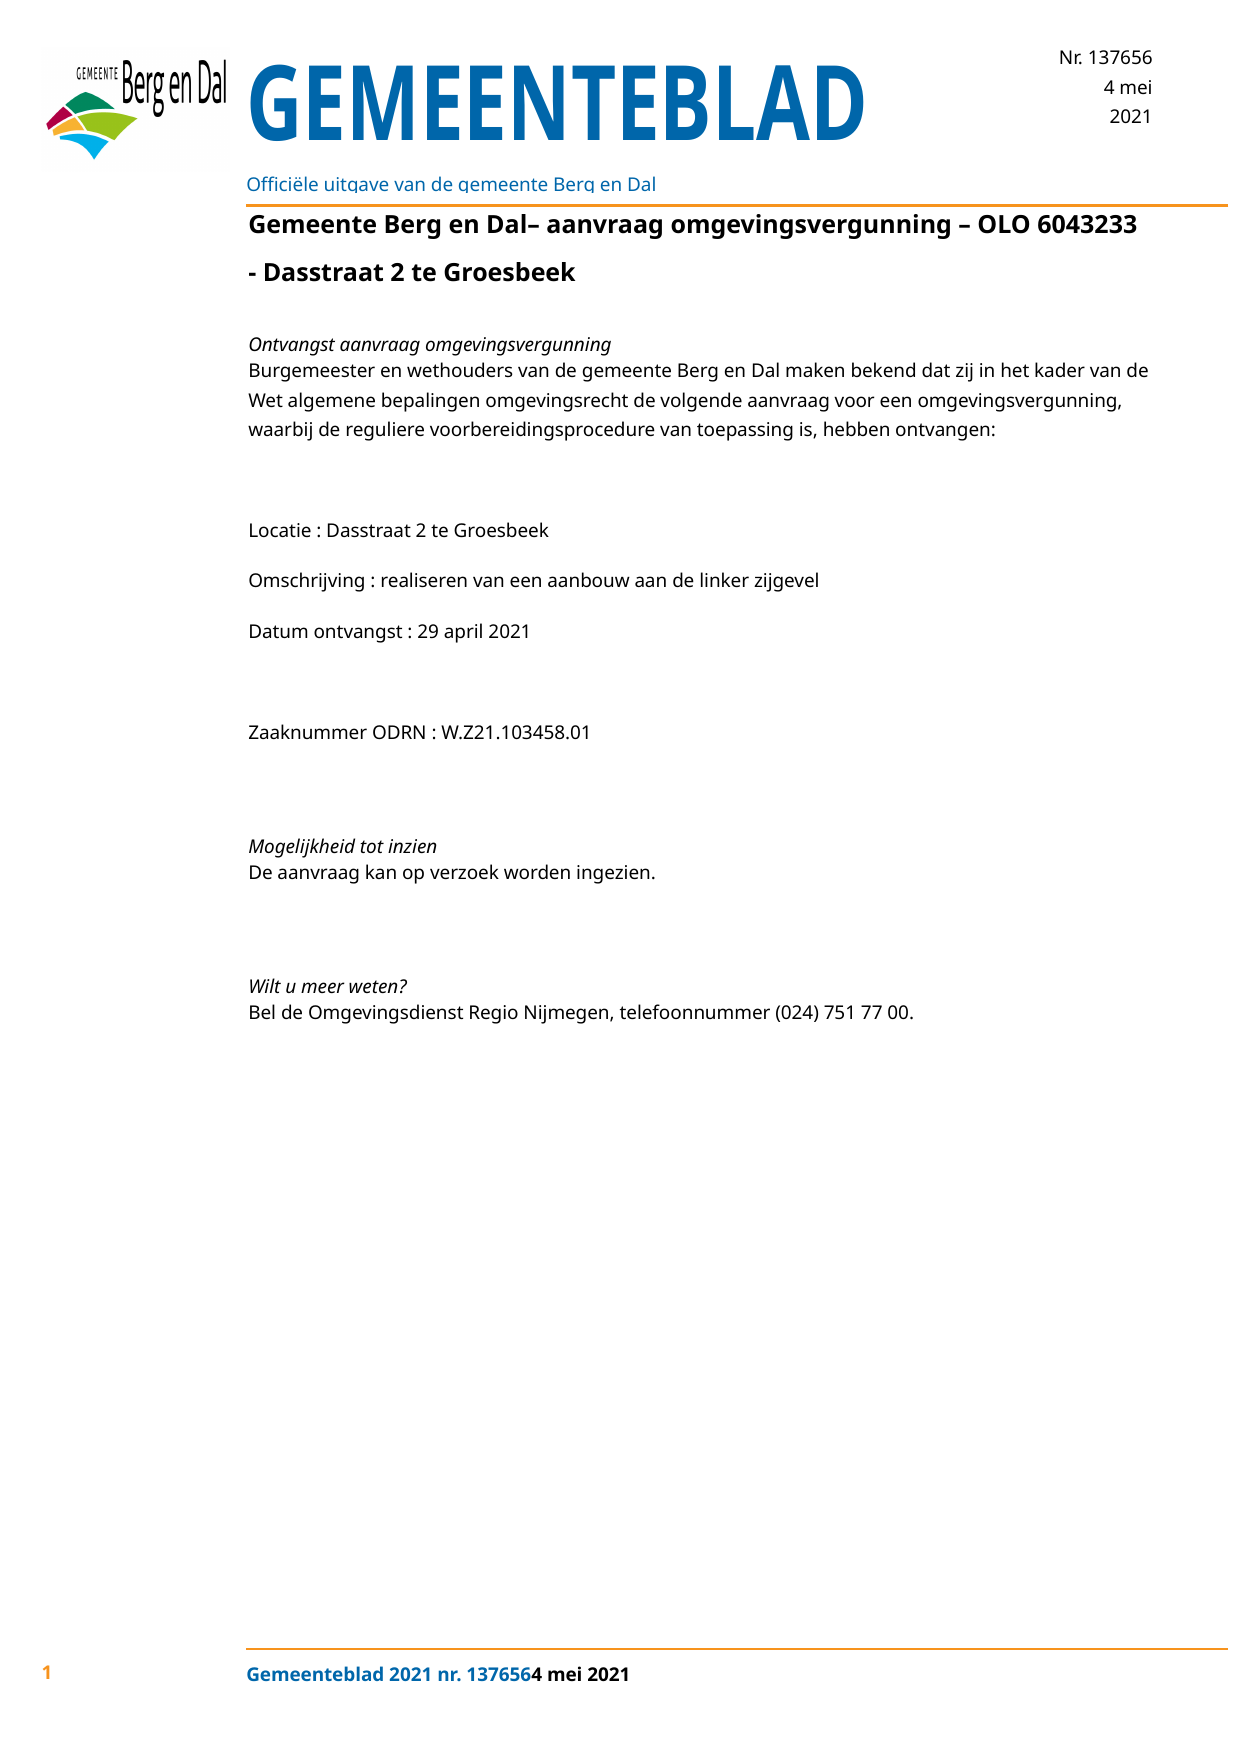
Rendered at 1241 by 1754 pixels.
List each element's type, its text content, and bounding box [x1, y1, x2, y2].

text Bel de Omgevingsdienst Regio Nijmegen, telefoonnummer (024) 751 77 00. [248, 999, 1152, 1025]
text Gemeente Berg en Dal– aanvraag omgevingsvergunning – OLO 6043233 - Dasstraat 2 te Groesbeek [248, 207, 1152, 288]
text Ontvangst aanvraag omgevingsvergunning [248, 331, 1152, 357]
text Omschrijving : realiseren van een aanbouw aan de linker zijgevel [248, 568, 1152, 593]
text Mogelijkheid tot inzien [248, 833, 1152, 859]
picture [41, 47, 231, 172]
text De aanvraag kan op verzoek worden ingezien. [248, 859, 1152, 885]
text Wilt u meer weten? [248, 973, 1152, 999]
text Locatie : Dasstraat 2 te Groesbeek [248, 517, 1152, 543]
text Burgemeester en wethouders van de gemeente Berg en Dal maken bekend dat zij in het kader van de Wet algemene bepalingen omgevingsrecht de volgende aanvraag voor een omgevingsvergunning, waarbij de reguliere voorbereidingsprocedure van toepassing is, hebben ontvangen: [248, 357, 1152, 442]
text Datum ontvangst : 29 april 2021 [248, 618, 1152, 644]
text Zaaknummer ODRN : W.Z21.103458.01 [248, 719, 1152, 744]
